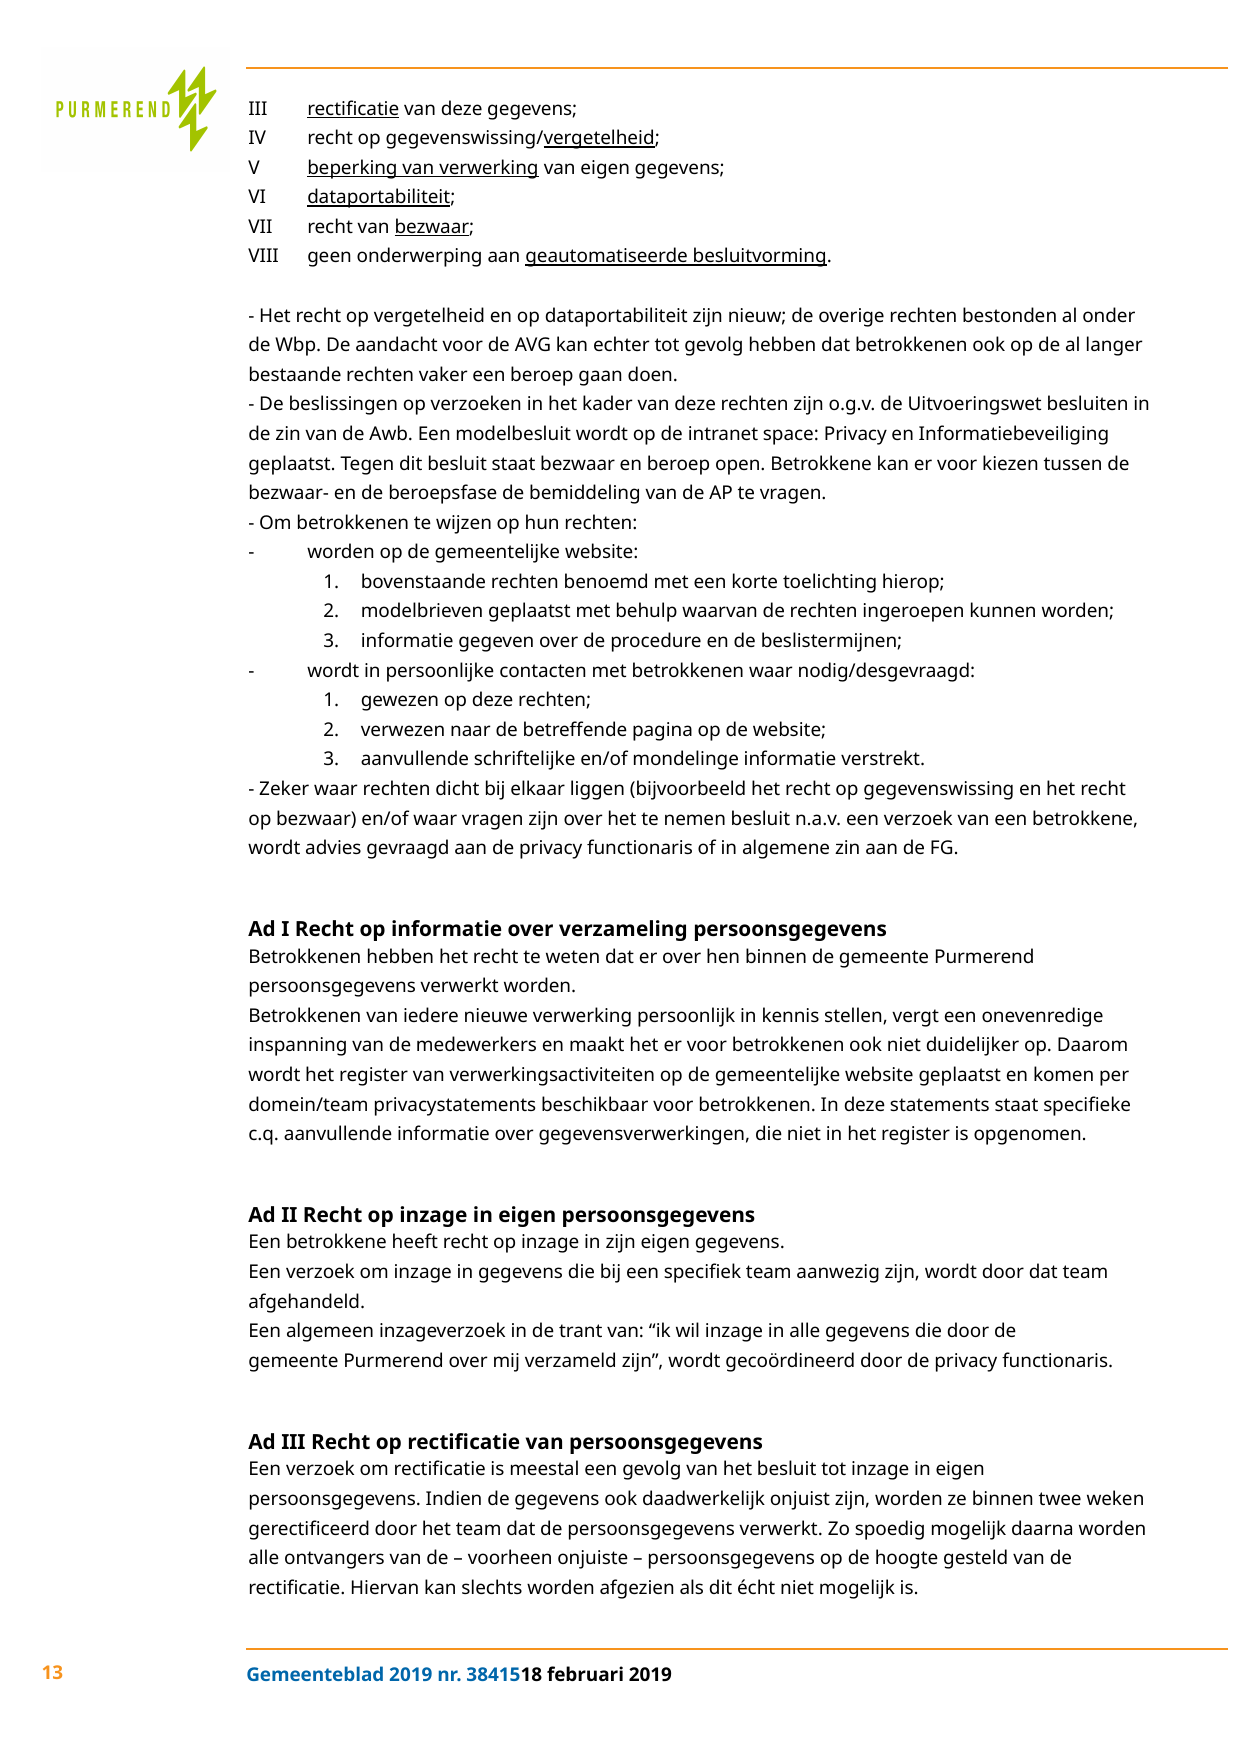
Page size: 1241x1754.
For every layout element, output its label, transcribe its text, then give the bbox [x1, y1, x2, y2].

text Betrokkenen van iedere nieuwe verwerking persoonlijk in kennis stellen, vergt een onevenredige inspanning van de medewerkers en maakt het er voor betrokkenen ook niet duidelijker op. Daarom wordt het register van verwerkingsactiviteiten op de gemeentelijke website geplaatst en komen per domein/team privacystatements beschikbaar voor betrokkenen. In deze statements staat specifieke c.q. aanvullende informatie over gegevensverwerkingen, die niet in het register is opgenomen. [248, 1002, 1152, 1146]
text Een betrokkene heeft recht op inzage in zijn eigen gegevens. [248, 1229, 1152, 1254]
text gemeente Purmerend over mij verzameld zijn”, wordt gecoördineerd door de privacy functionaris. [248, 1347, 1152, 1373]
text - De beslissingen op verzoeken in het kader van deze rechten zijn o.g.v. de Uitvoeringswet besluiten in de zin van de Awb. Een modelbesluit wordt op de intranet space: Privacy en Informatiebeveiliging geplaatst. Tegen dit besluit staat bezwaar en beroep open. Betrokkene kan er voor kiezen tussen de bezwaar- en de beroepsfase de bemiddeling van de AP te vragen. [248, 391, 1152, 505]
list modelbrieven geplaatst met behulp waarvan de rechten ingeroepen kunnen worden; [323, 598, 1152, 623]
text Ad II Recht op inzage in eigen persoonsgegevens [248, 1200, 1152, 1229]
list beperking van verwerking van eigen gegevens; [248, 154, 1152, 180]
list wordt in persoonlijke contacten met betrokkenen waar nodig/desgevraagd: [248, 657, 1152, 683]
list verwezen naar de betreffende pagina op de website; [323, 716, 1152, 742]
list informatie gegeven over de procedure en de beslistermijnen; [323, 627, 1152, 653]
picture [41, 47, 231, 172]
text Ad I Recht op informatie over verzameling persoonsgegevens [248, 914, 1152, 943]
text Betrokkenen hebben het recht te weten dat er over hen binnen de gemeente Purmerend persoonsgegevens verwerkt worden. [248, 943, 1152, 998]
text Ad III Recht op rectificatie van persoonsgegevens [248, 1427, 1152, 1456]
text Een algemeen inzageverzoek in de trant van: “ik wil inzage in alle gegevens die door de [248, 1317, 1152, 1343]
list aanvullende schriftelijke en/of mondelinge informatie verstrekt. [323, 746, 1152, 771]
list recht van bezwaar; [248, 213, 1152, 239]
text - Het recht op vergetelheid en op dataportabiliteit zijn nieuw; de overige rechten bestonden al onder de Wbp. De aandacht voor de AVG kan echter tot gevolg hebben dat betrokkenen ook op de al langer bestaande rechten vaker een beroep gaan doen. [248, 302, 1152, 387]
list bovenstaande rechten benoemd met een korte toelichting hierop; [323, 568, 1152, 594]
list rectificatie van deze gegevens; [248, 95, 1152, 121]
text - Om betrokkenen te wijzen op hun rechten: [248, 509, 1152, 535]
list recht op gegevenswissing/vergetelheid; [248, 124, 1152, 150]
text Een verzoek om inzage in gegevens die bij een specifiek team aanwezig zijn, wordt door dat team afgehandeld. [248, 1258, 1152, 1314]
list gewezen op deze rechten; [323, 686, 1152, 712]
text Een verzoek om rectificatie is meestal een gevolg van het besluit tot inzage in eigen persoonsgegevens. Indien de gegevens ook daadwerkelijk onjuist zijn, worden ze binnen twee weken gerectificeerd door het team dat de persoonsgegevens verwerkt. Zo spoedig mogelijk daarna worden alle ontvangers van de – voorheen onjuiste – persoonsgegevens op de hoogte gesteld van de rectificatie. Hiervan kan slechts worden afgezien als dit écht niet mogelijk is. [248, 1456, 1152, 1599]
text - Zeker waar rechten dicht bij elkaar liggen (bijvoorbeeld het recht op gegevenswissing en het recht op bezwaar) en/of waar vragen zijn over het te nemen besluit n.a.v. een verzoek van een betrokkene, wordt advies gevraagd aan de privacy functionaris of in algemene zin aan de FG. [248, 775, 1152, 860]
list worden op de gemeentelijke website: [248, 538, 1152, 564]
list dataportabiliteit; [248, 183, 1152, 209]
list geen onderwerping aan geautomatiseerde besluitvorming. [248, 243, 1152, 268]
